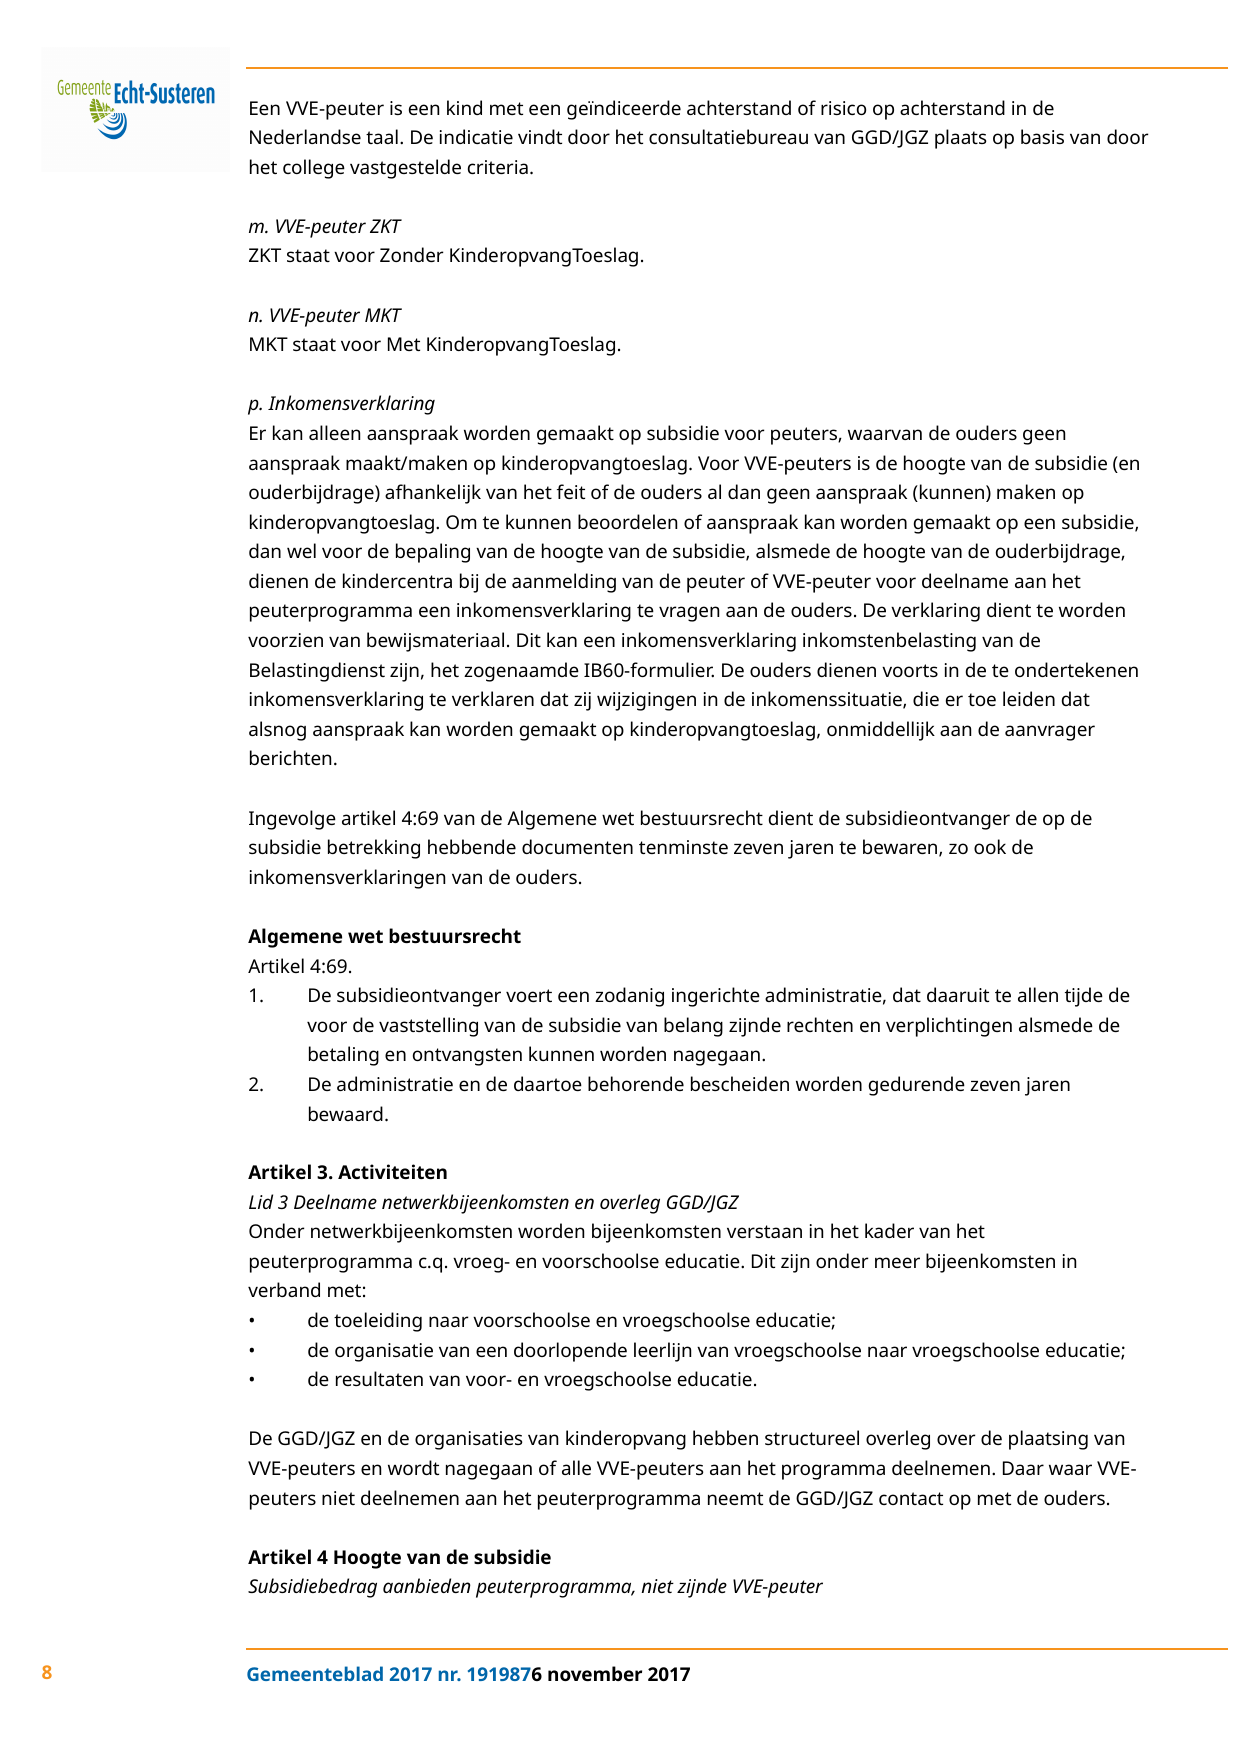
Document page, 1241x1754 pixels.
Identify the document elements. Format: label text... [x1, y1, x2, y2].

picture [41, 47, 231, 172]
text Artikel 4 Hoogte van de subsidie [248, 1544, 1152, 1569]
text p. Inkomensverklaring [248, 391, 1152, 416]
text Onder netwerkbijeenkomsten worden bijeenkomsten verstaan in het kader van het peuterprogramma c.q. vroeg- en voorschoolse educatie. Dit zijn onder meer bijeenkomsten in verband met: [248, 1218, 1152, 1303]
text Lid 3 Deelname netwerkbijeenkomsten en overleg GGD/JGZ [248, 1189, 1152, 1214]
table_header Algemene wet bestuursrecht Artikel 4:69. De subsidieontvanger voert een zodanig ingerichte administratie, dat daaruit te allen tijde de voor de vaststelling van de subsidie van belang zijnde rechten en verplichtingen alsmede de betaling en ontvangsten kunnen worden nagegaan. De administratie en de daartoe behorende bescheiden worden gedurende zeven jaren bewaard. [248, 923, 1152, 1126]
text Artikel 3. Activiteiten [248, 1159, 1152, 1185]
list de resultaten van voor- en vroegschoolse educatie. [248, 1366, 1152, 1392]
text Er kan alleen aanspraak worden gemaakt op subsidie voor peuters, waarvan de ouders geen aanspraak maakt/maken op kinderopvangtoeslag. Voor VVE-peuters is de hoogte van de subsidie (en ouderbijdrage) afhankelijk van het feit of de ouders al dan geen aanspraak (kunnen) maken op kinderopvangtoeslag. Om te kunnen beoordelen of aanspraak kan worden gemaakt op een subsidie, dan wel voor de bepaling van de hoogte van de subsidie, alsmede de hoogte van de ouderbijdrage, dienen de kindercentra bij de aanmelding van de peuter of VVE-peuter voor deelname aan het peuterprogramma een inkomensverklaring te vragen aan de ouders. De verklaring dient te worden voorzien van bewijsmateriaal. Dit kan een inkomensverklaring inkomstenbelasting van de Belastingdienst zijn, het zogenaamde IB60-formulier. De ouders dienen voorts in de te ondertekenen inkomensverklaring te verklaren dat zij wijzigingen in de inkomenssituatie, die er toe leiden dat alsnog aanspraak kan worden gemaakt op kinderopvangtoeslag, onmiddellijk aan de aanvrager berichten. [248, 420, 1152, 771]
text Een VVE-peuter is een kind met een geïndiceerde achterstand of risico op achterstand in de Nederlandse taal. De indicatie vindt door het consultatiebureau van GGD/JGZ plaats op basis van door het college vastgestelde criteria. [248, 95, 1152, 180]
text Ingevolge artikel 4:69 van de Algemene wet bestuursrecht dient de subsidieontvanger de op de subsidie betrekking hebbende documenten tenminste zeven jaren te bewaren, zo ook de inkomensverklaringen van de ouders. [248, 805, 1152, 890]
list de organisatie van een doorlopende leerlijn van vroegschoolse naar vroegschoolse educatie; [248, 1337, 1152, 1362]
text Subsidiebedrag aanbieden peuterprogramma, niet zijnde VVE-peuter [248, 1573, 1152, 1599]
text m. VVE-peuter ZKT [248, 213, 1152, 239]
text MKT staat voor Met KinderopvangToeslag. [248, 331, 1152, 357]
text ZKT staat voor Zonder KinderopvangToeslag. [248, 243, 1152, 268]
text n. VVE-peuter MKT [248, 302, 1152, 328]
list de toeleiding naar voorschoolse en vroegschoolse educatie; [248, 1307, 1152, 1333]
text De GGD/JGZ en de organisaties van kinderopvang hebben structureel overleg over de plaatsing van VVE-peuters en wordt nagegaan of alle VVE-peuters aan het programma deelnemen. Daar waar VVE-peuters niet deelnemen aan het peuterprogramma neemt de GGD/JGZ contact op met de ouders. [248, 1426, 1152, 1510]
